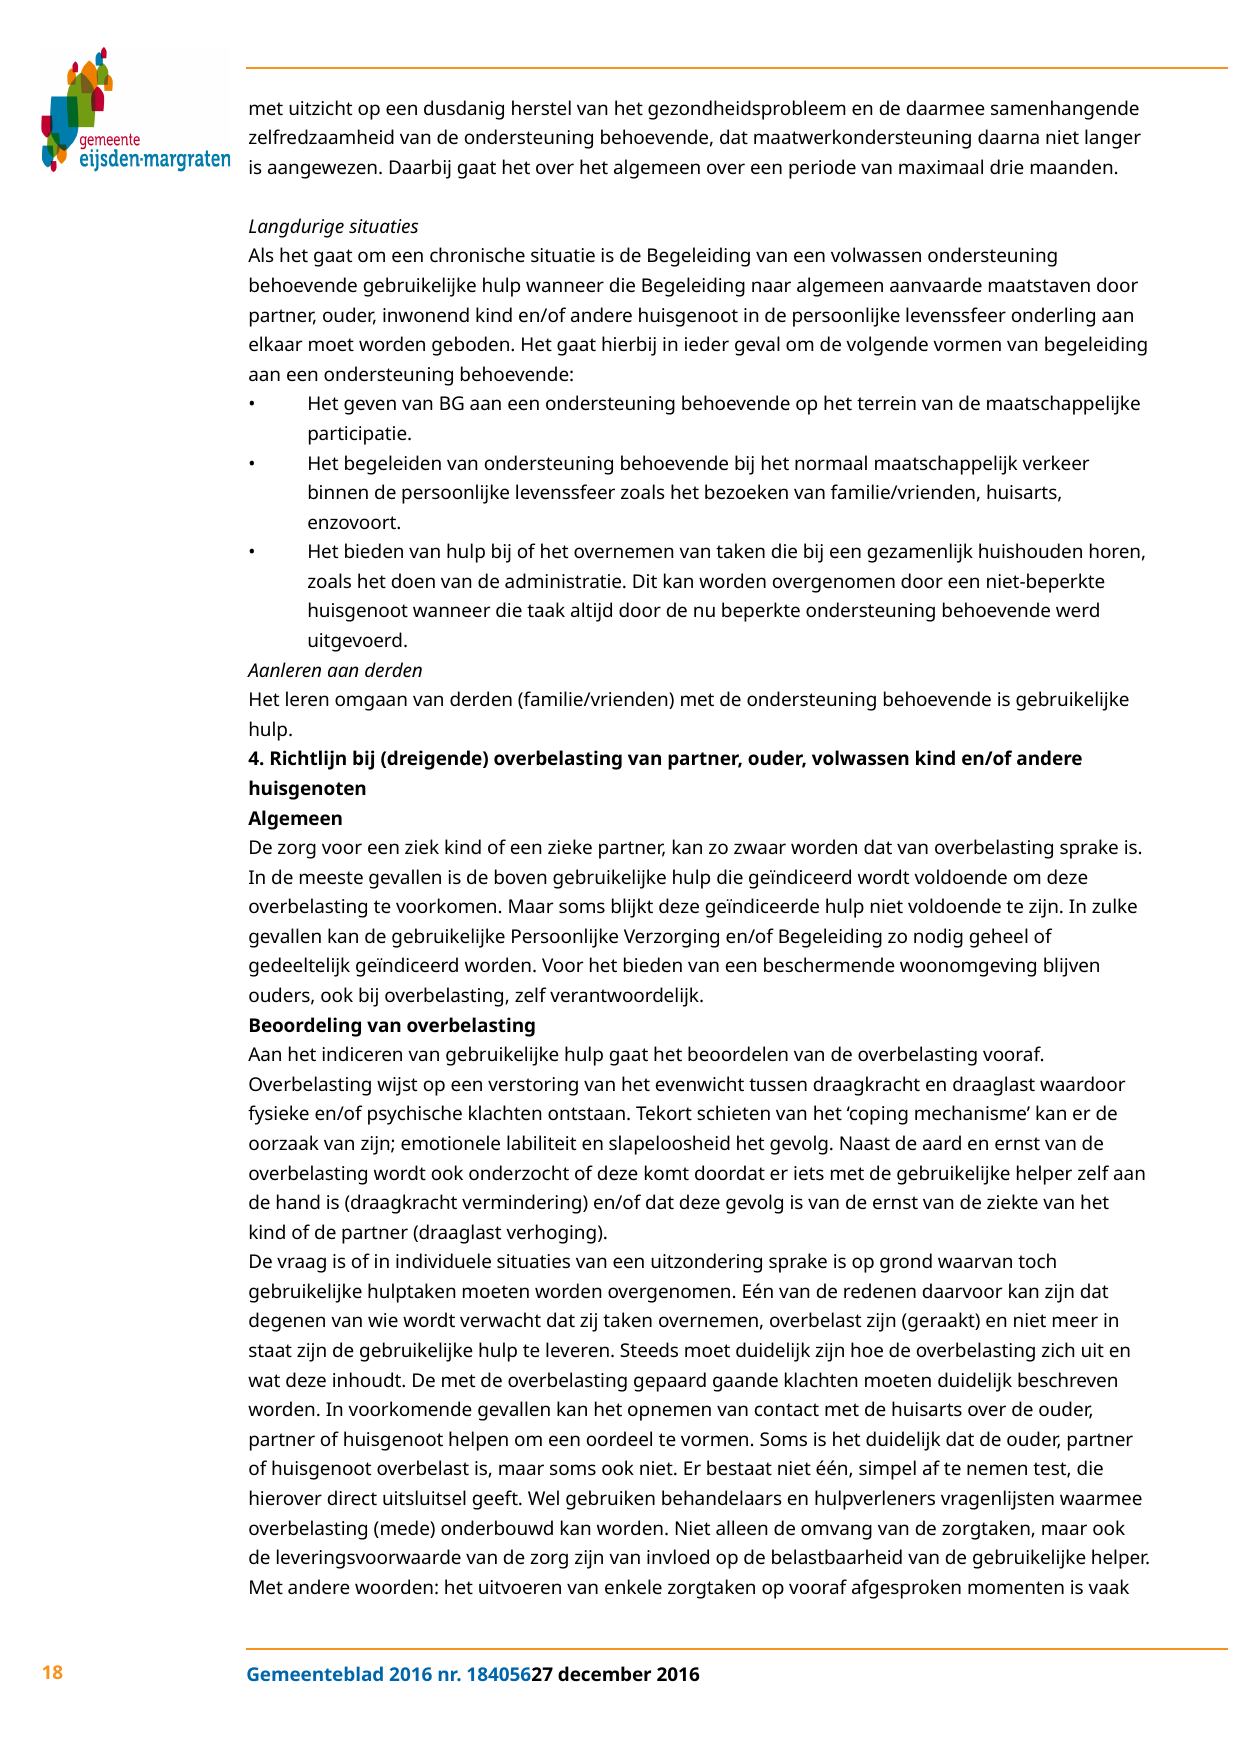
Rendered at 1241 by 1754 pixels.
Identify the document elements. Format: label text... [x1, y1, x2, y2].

text Als het gaat om een chronische situatie is de Begeleiding van een volwassen ondersteuning behoevende gebruikelijke hulp wanneer die Begeleiding naar algemeen aanvaarde maatstaven door partner, ouder, inwonend kind en/of andere huisgenoot in de persoonlijke levenssfeer onderling aan elkaar moet worden geboden. Het gaat hierbij in ieder geval om de volgende vormen van begeleiding aan een ondersteuning behoevende: [248, 243, 1152, 387]
text Aanleren aan derden [248, 657, 1152, 683]
text 4. Richtlijn bij (dreigende) overbelasting van partner, ouder, volwassen kind en/of andere huisgenoten [248, 746, 1152, 801]
list Het geven van BG aan een ondersteuning behoevende op het terrein van de maatschappelijke participatie. [248, 391, 1152, 446]
picture [41, 47, 231, 172]
list Het bieden van hulp bij of het overnemen van taken die bij een gezamenlijk huishouden horen, zoals het doen van de administratie. Dit kan worden overgenomen door een niet-beperkte huisgenoot wanneer die taak altijd door de nu beperkte ondersteuning behoevende werd uitgevoerd. [248, 538, 1152, 653]
text Langdurige situaties [248, 213, 1152, 239]
text met uitzicht op een dusdanig herstel van het gezondheidsprobleem en de daarmee samenhangende zelfredzaamheid van de ondersteuning behoevende, dat maatwerkondersteuning daarna niet langer is aangewezen. Daarbij gaat het over het algemeen over een periode van maximaal drie maanden. [248, 95, 1152, 180]
text Het leren omgaan van derden (familie/vrienden) met de ondersteuning behoevende is gebruikelijke hulp. [248, 686, 1152, 742]
text Beoordeling van overbelasting [248, 1012, 1152, 1038]
text Algemeen [248, 805, 1152, 831]
text De vraag is of in individuele situaties van een uitzondering sprake is op grond waarvan toch gebruikelijke hulptaken moeten worden overgenomen. Eén van de redenen daarvoor kan zijn dat degenen van wie wordt verwacht dat zij taken overnemen, overbelast zijn (geraakt) en niet meer in staat zijn de gebruikelijke hulp te leveren. Steeds moet duidelijk zijn hoe de overbelasting zich uit en wat deze inhoudt. De met de overbelasting gepaard gaande klachten moeten duidelijk beschreven worden. In voorkomende gevallen kan het opnemen van contact met de huisarts over de ouder, partner of huisgenoot helpen om een oordeel te vormen. Soms is het duidelijk dat de ouder, partner of huisgenoot overbelast is, maar soms ook niet. Er bestaat niet één, simpel af te nemen test, die hierover direct uitsluitsel geeft. Wel gebruiken behandelaars en hulpverleners vragenlijsten waarmee overbelasting (mede) onderbouwd kan worden. Niet alleen de omvang van de zorgtaken, maar ook de leveringsvoorwaarde van de zorg zijn van invloed op de belastbaarheid van de gebruikelijke helper. Met andere woorden: het uitvoeren van enkele zorgtaken op vooraf afgesproken momenten is vaak [248, 1248, 1152, 1600]
text Aan het indiceren van gebruikelijke hulp gaat het beoordelen van de overbelasting vooraf. Overbelasting wijst op een verstoring van het evenwicht tussen draagkracht en draaglast waardoor fysieke en/of psychische klachten ontstaan. Tekort schieten van het ‘coping mechanisme’ kan er de oorzaak van zijn; emotionele labiliteit en slapeloosheid het gevolg. Naast de aard en ernst van de overbelasting wordt ook onderzocht of deze komt doordat er iets met de gebruikelijke helper zelf aan de hand is (draagkracht vermindering) en/of dat deze gevolg is van de ernst van de ziekte van het kind of de partner (draaglast verhoging). [248, 1041, 1152, 1245]
text De zorg voor een ziek kind of een zieke partner, kan zo zwaar worden dat van overbelasting sprake is. In de meeste gevallen is de boven gebruikelijke hulp die geïndiceerd wordt voldoende om deze overbelasting te voorkomen. Maar soms blijkt deze geïndiceerde hulp niet voldoende te zijn. In zulke gevallen kan de gebruikelijke Persoonlijke Verzorging en/of Begeleiding zo nodig geheel of gedeeltelijk geïndiceerd worden. Voor het bieden van een beschermende woonomgeving blijven ouders, ook bij overbelasting, zelf verantwoordelijk. [248, 834, 1152, 1008]
list Het begeleiden van ondersteuning behoevende bij het normaal maatschappelijk verkeer binnen de persoonlijke levenssfeer zoals het bezoeken van familie/vrienden, huisarts, enzovoort. [248, 450, 1152, 535]
